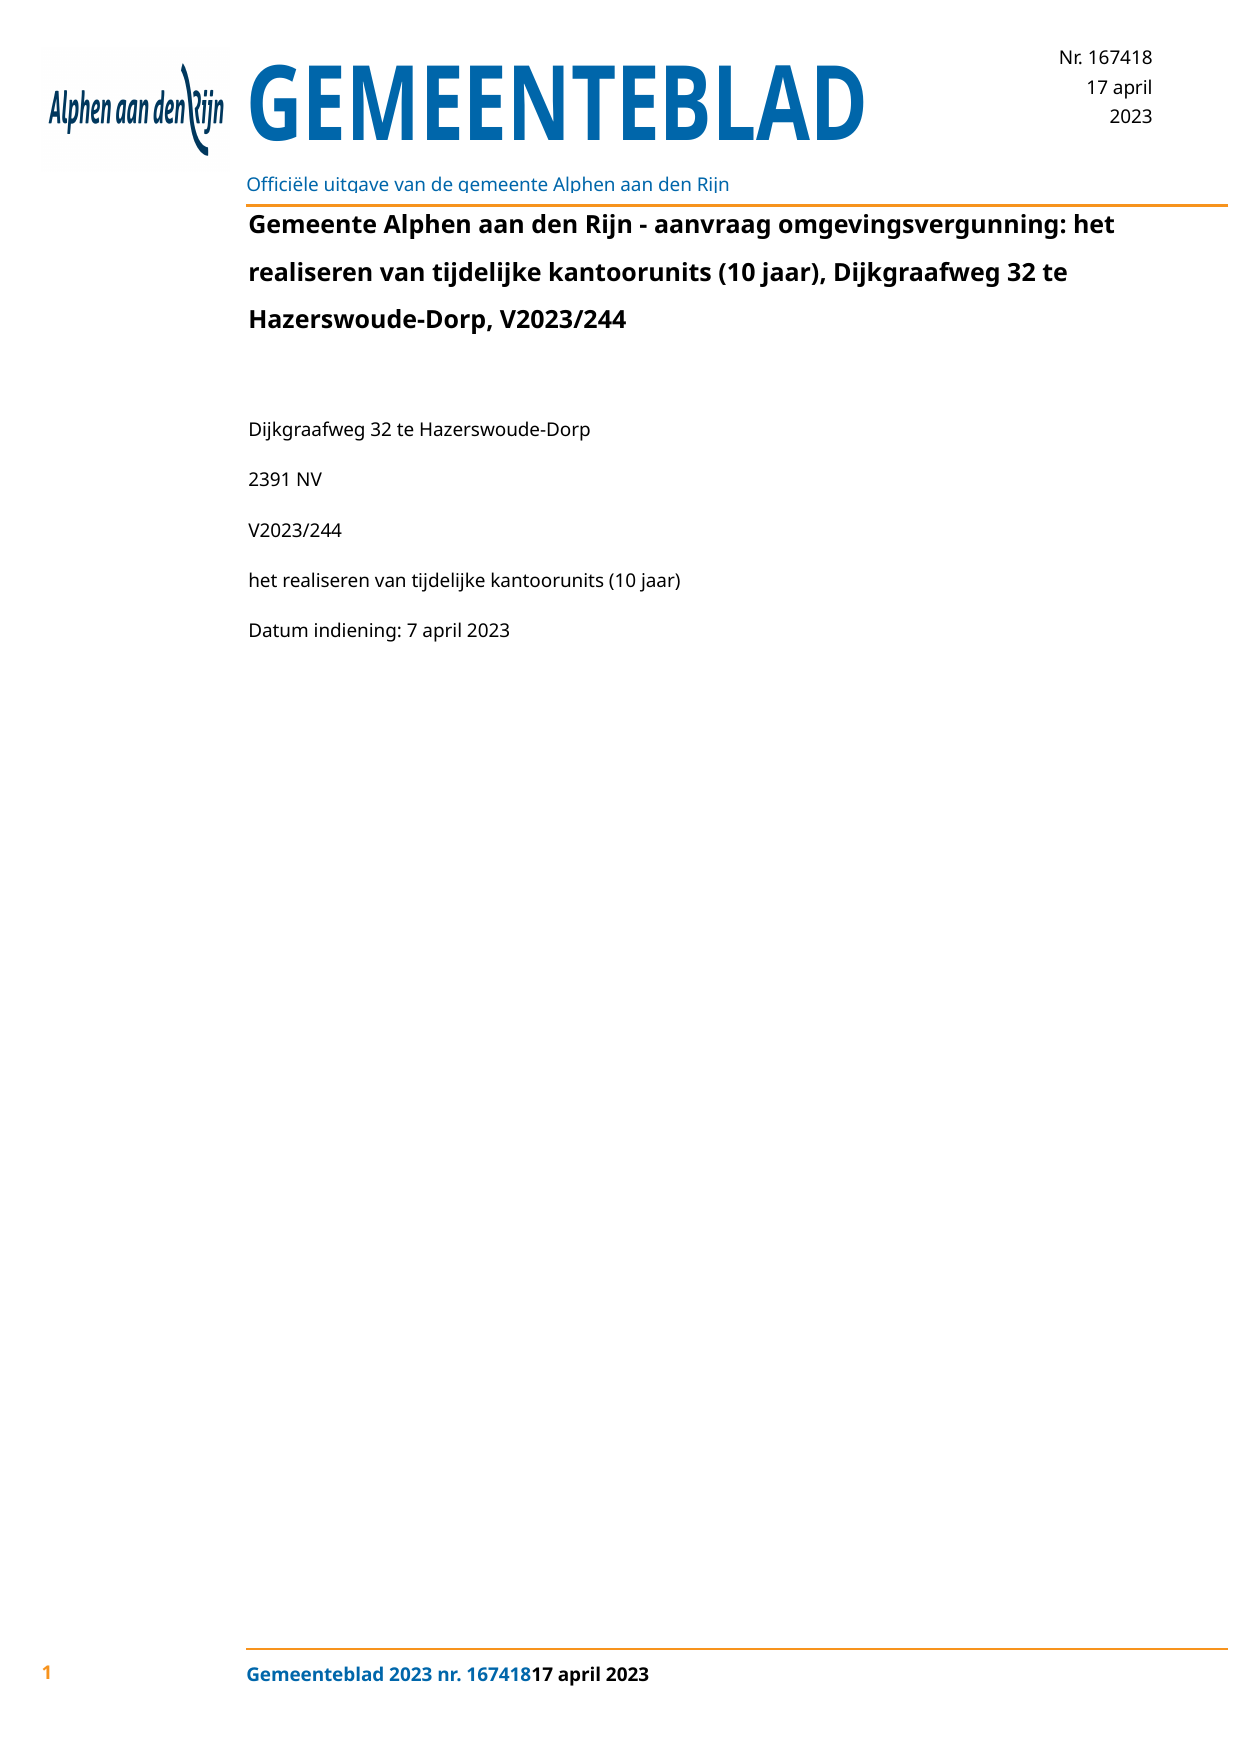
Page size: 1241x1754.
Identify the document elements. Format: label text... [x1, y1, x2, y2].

text Gemeente Alphen aan den Rijn - aanvraag omgevingsvergunning: het realiseren van tijdelijke kantoorunits (10 jaar), Dijkgraafweg 32 te Hazerswoude-Dorp, V2023/244 [248, 207, 1152, 336]
text 2391 NV [248, 466, 1152, 492]
text het realiseren van tijdelijke kantoorunits (10 jaar) [248, 567, 1152, 593]
text V2023/244 [248, 517, 1152, 542]
text Datum indiening: 7 april 2023 [248, 618, 1152, 643]
text Dijkgraafweg 32 te Hazerswoude-Dorp [248, 416, 1152, 442]
picture [41, 47, 231, 172]
